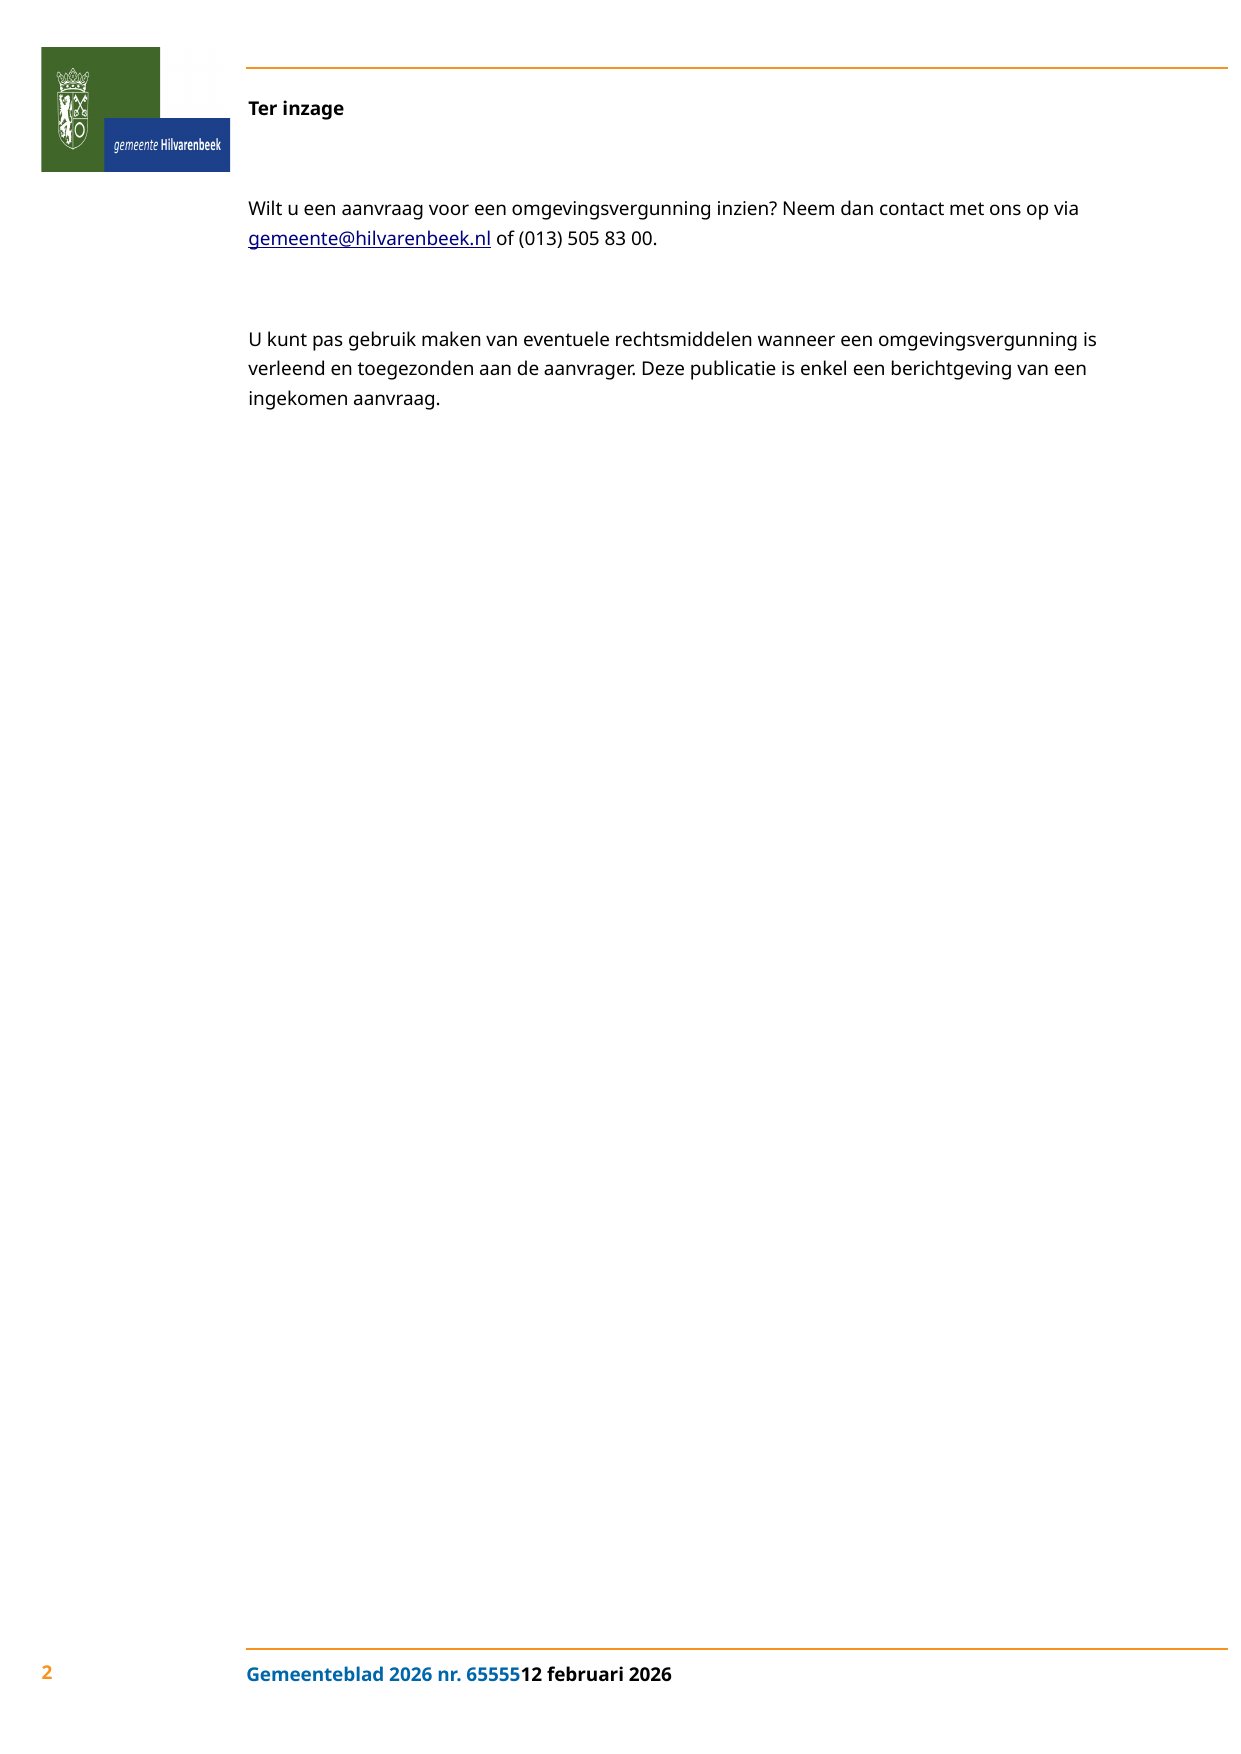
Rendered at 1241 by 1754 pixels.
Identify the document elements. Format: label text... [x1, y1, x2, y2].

text U kunt pas gebruik maken van eventuele rechtsmiddelen wanneer een omgevingsvergunning is verleend en toegezonden aan de aanvrager. Deze publicatie is enkel een berichtgeving van een ingekomen aanvraag. [248, 326, 1152, 411]
picture [41, 47, 231, 172]
text Ter inzage [248, 95, 1152, 121]
text Wilt u een aanvraag voor een omgevingsvergunning inzien? Neem dan contact met ons op via gemeente@hilvarenbeek.nl of (013) 505 83 00. [248, 196, 1152, 251]
